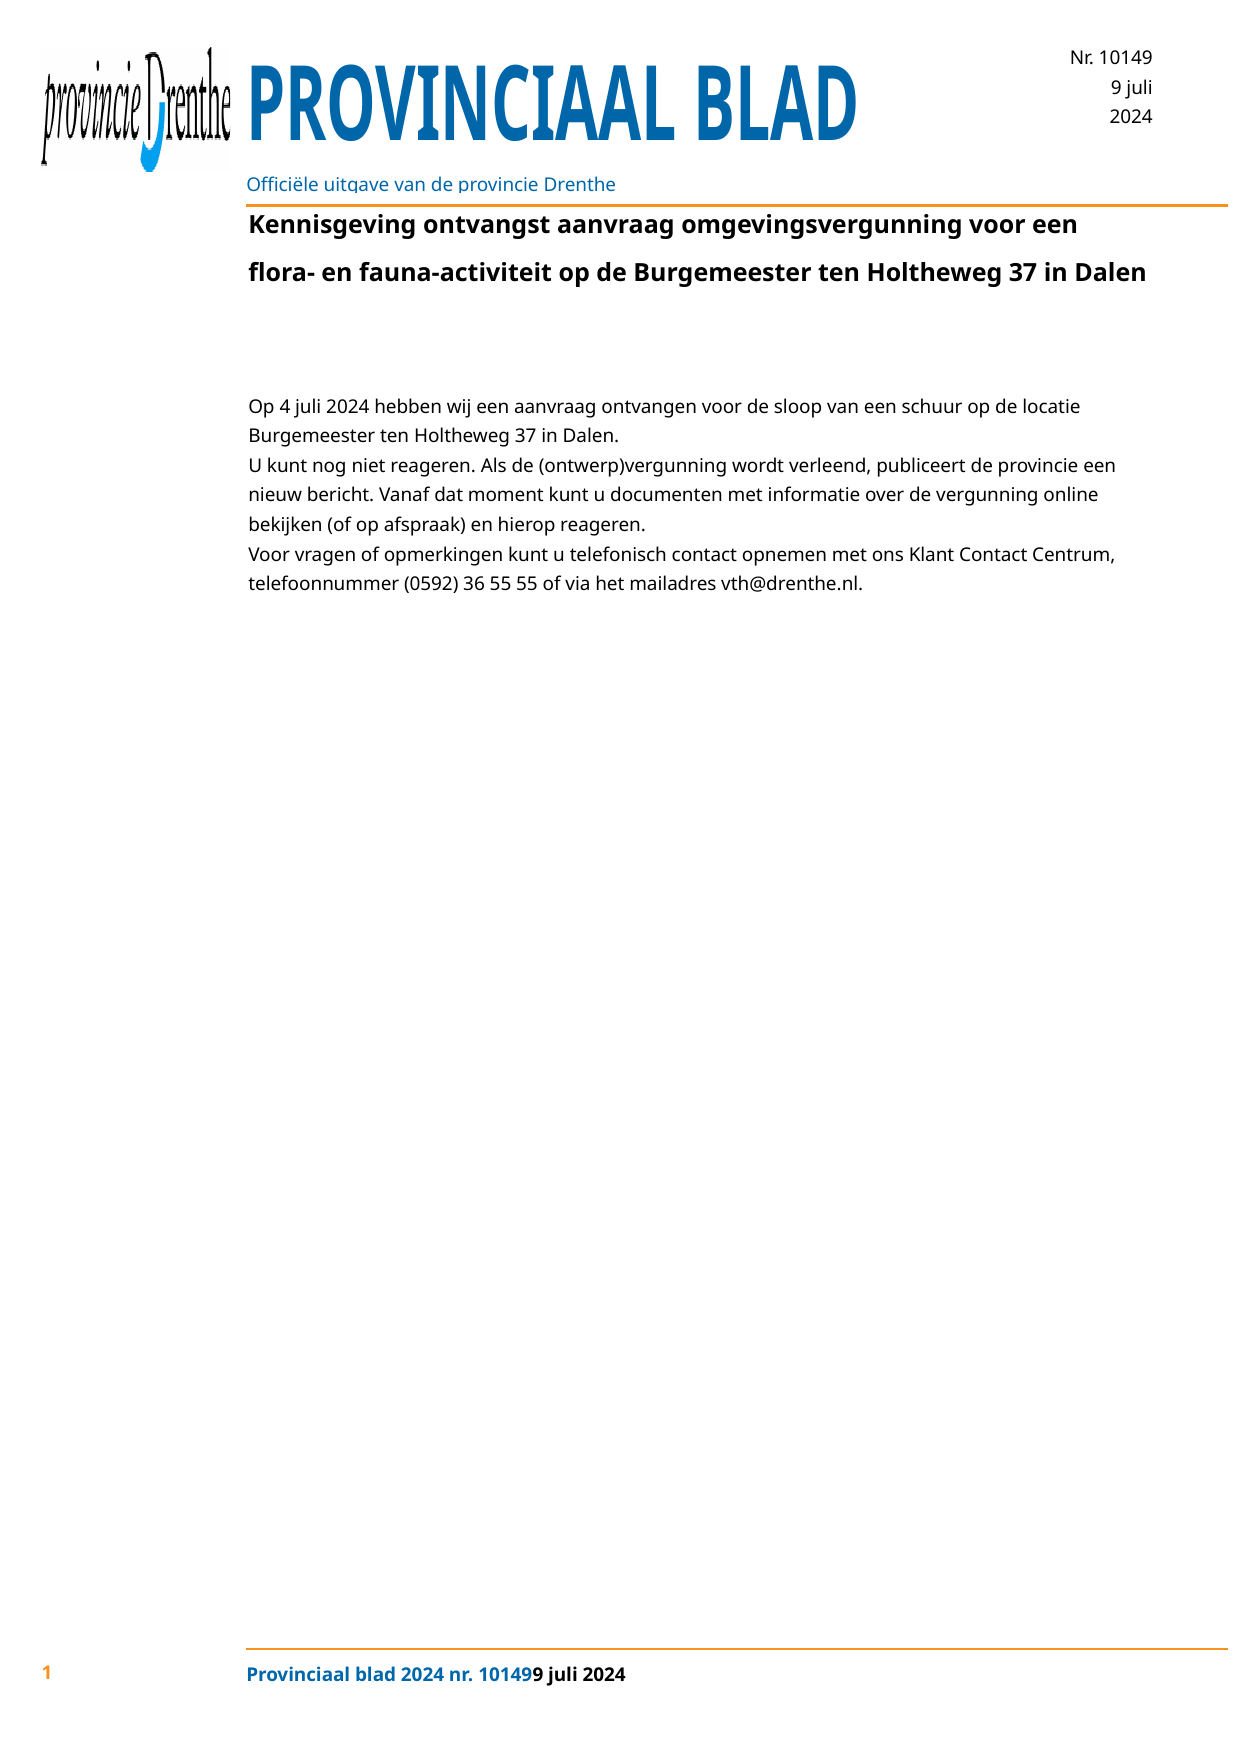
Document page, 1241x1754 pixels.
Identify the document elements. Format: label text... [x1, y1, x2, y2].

text U kunt nog niet reageren. Als de (ontwerp)vergunning wordt verleend, publiceert de provincie een nieuw bericht. Vanaf dat moment kunt u documenten met informatie over de vergunning online bekijken (of op afspraak) en hierop reageren. [248, 452, 1152, 537]
text Kennisgeving ontvangst aanvraag omgevingsvergunning voor een flora- en fauna-activiteit op de Burgemeester ten Holtheweg 37 in Dalen [248, 207, 1152, 288]
text Op 4 juli 2024 hebben wij een aanvraag ontvangen voor de sloop van een schuur op de locatie Burgemeester ten Holtheweg 37 in Dalen. [248, 393, 1152, 448]
text Voor vragen of opmerkingen kunt u telefonisch contact opnemen met ons Klant Contact Centrum, telefoonnummer (0592) 36 55 55 of via het mailadres vth@drenthe.nl. [248, 541, 1152, 596]
picture [41, 47, 231, 172]
